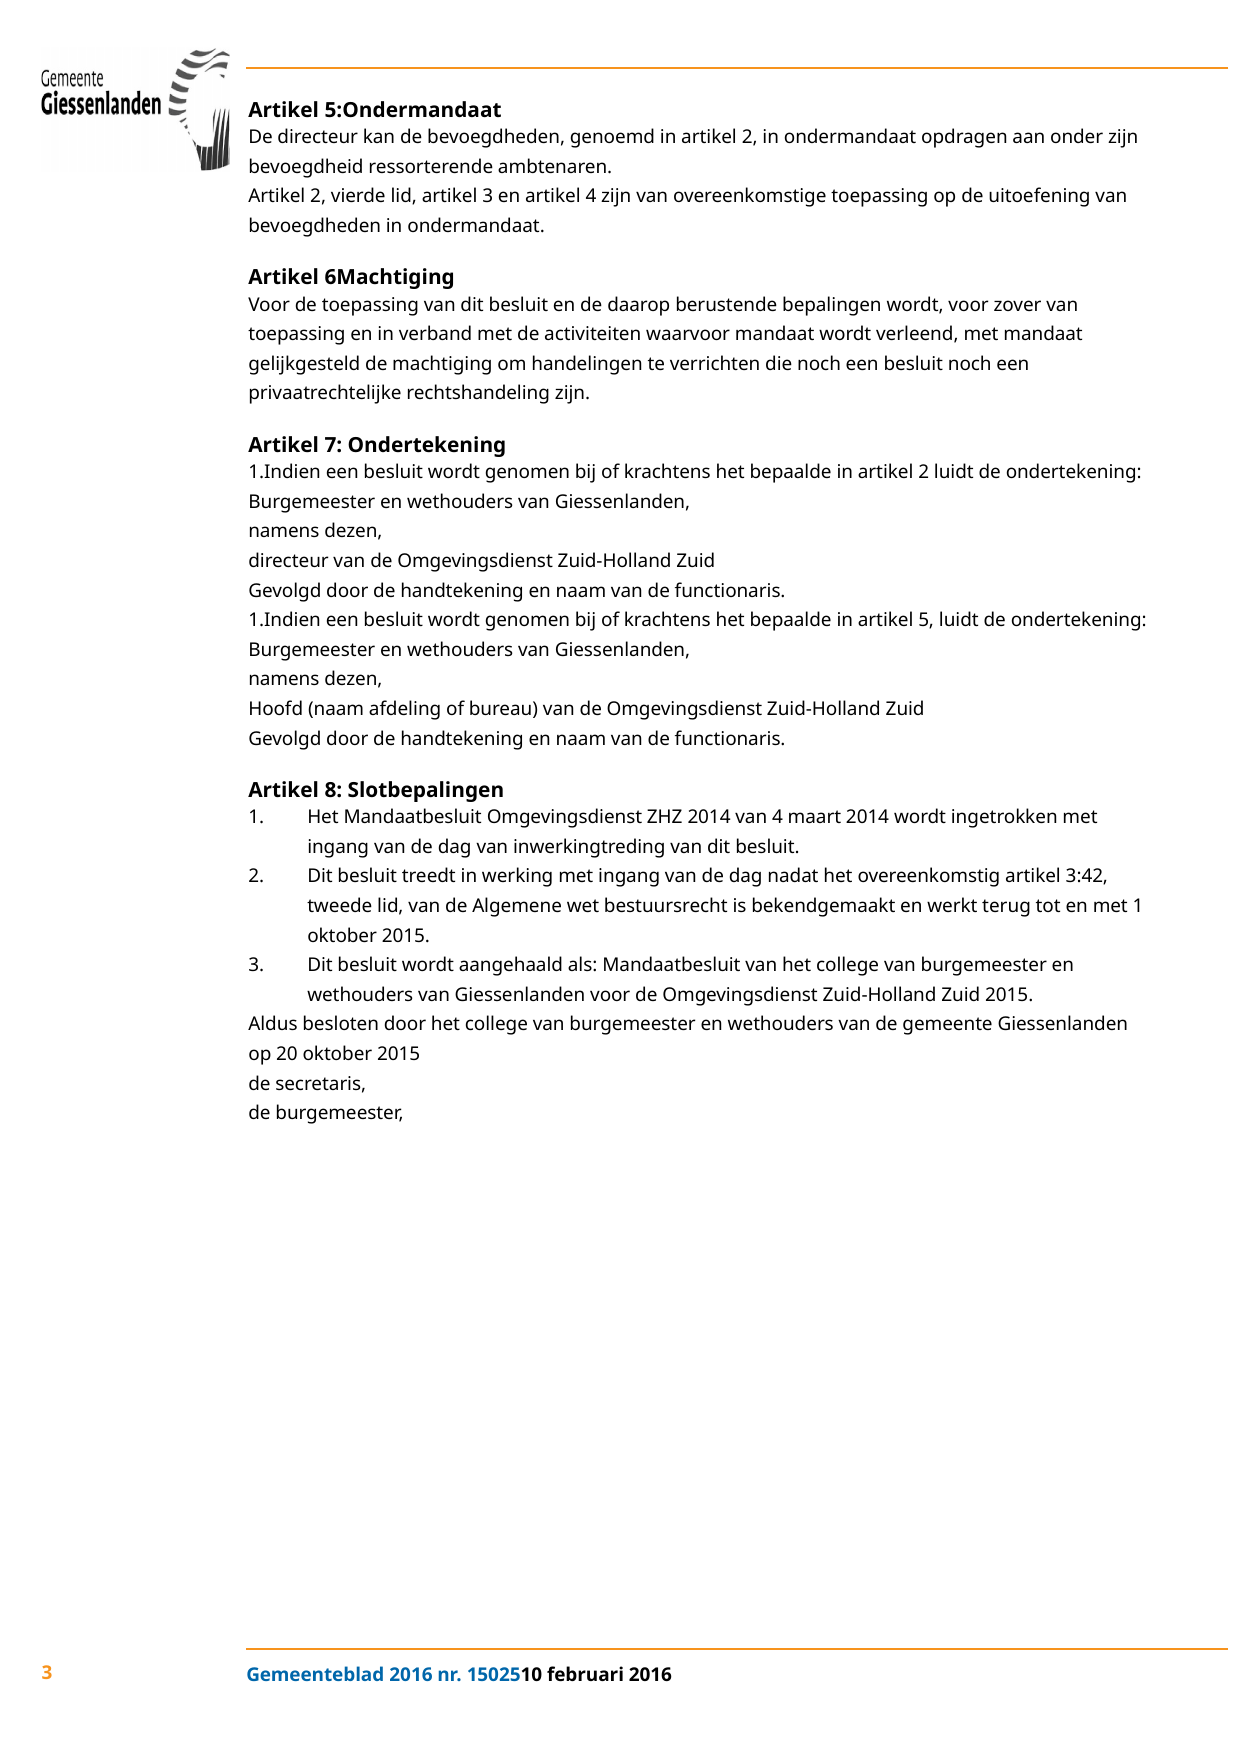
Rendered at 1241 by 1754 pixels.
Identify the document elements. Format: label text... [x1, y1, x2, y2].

text Hoofd (naam afdeling of bureau) van de Omgevingsdienst Zuid-Holland Zuid [248, 695, 1152, 721]
list Dit besluit treedt in werking met ingang van de dag nadat het overeenkomstig artikel 3:42, tweede lid, van de Algemene wet bestuursrecht is bekendgemaakt en werkt terug tot en met 1 oktober 2015. [248, 863, 1152, 948]
text Burgemeester en wethouders van Giessenlanden, [248, 636, 1152, 662]
text Voor de toepassing van dit besluit en de daarop berustende bepalingen wordt, voor zover van toepassing en in verband met de activiteiten waarvoor mandaat wordt verleend, met mandaat gelijkgesteld de machtiging om handelingen te verrichten die noch een besluit noch een privaatrechtelijke rechtshandeling zijn. [248, 291, 1152, 405]
text Artikel 7: Ondertekening [248, 430, 1152, 458]
list Het Mandaatbesluit Omgevingsdienst ZHZ 2014 van 4 maart 2014 wordt ingetrokken met ingang van de dag van inwerkingtreding van dit besluit. [248, 803, 1152, 859]
text 1.Indien een besluit wordt genomen bij of krachtens het bepaalde in artikel 5, luidt de ondertekening: [248, 606, 1152, 632]
text Gevolgd door de handtekening en naam van de functionaris. [248, 577, 1152, 602]
text namens dezen, [248, 518, 1152, 543]
text Artikel 2, vierde lid, artikel 3 en artikel 4 zijn van overeenkomstige toepassing op de uitoefening van bevoegdheden in ondermandaat. [248, 182, 1152, 238]
text Gevolgd door de handtekening en naam van de functionaris. [248, 725, 1152, 750]
text namens dezen, [248, 666, 1152, 691]
text Artikel 6Machtiging [248, 262, 1152, 291]
text Artikel 5:Ondermandaat [248, 95, 1152, 123]
picture [41, 47, 231, 172]
text Aldus besloten door het college van burgemeester en wethouders van de gemeente Giessenlanden op 20 oktober 2015 [248, 1011, 1152, 1066]
text Burgemeester en wethouders van Giessenlanden, [248, 488, 1152, 514]
text De directeur kan de bevoegdheden, genoemd in artikel 2, in ondermandaat opdragen aan onder zijn bevoegdheid ressorterende ambtenaren. [248, 123, 1152, 178]
text directeur van de Omgevingsdienst Zuid-Holland Zuid [248, 547, 1152, 573]
text de secretaris, [248, 1070, 1152, 1096]
list Dit besluit wordt aangehaald als: Mandaatbesluit van het college van burgemeester en wethouders van Giessenlanden voor de Omgevingsdienst Zuid-Holland Zuid 2015. [248, 951, 1152, 1007]
text Artikel 8: Slotbepalingen [248, 775, 1152, 803]
text 1.Indien een besluit wordt genomen bij of krachtens het bepaalde in artikel 2 luidt de ondertekening: [248, 458, 1152, 484]
text de burgemeester, [248, 1099, 1152, 1125]
